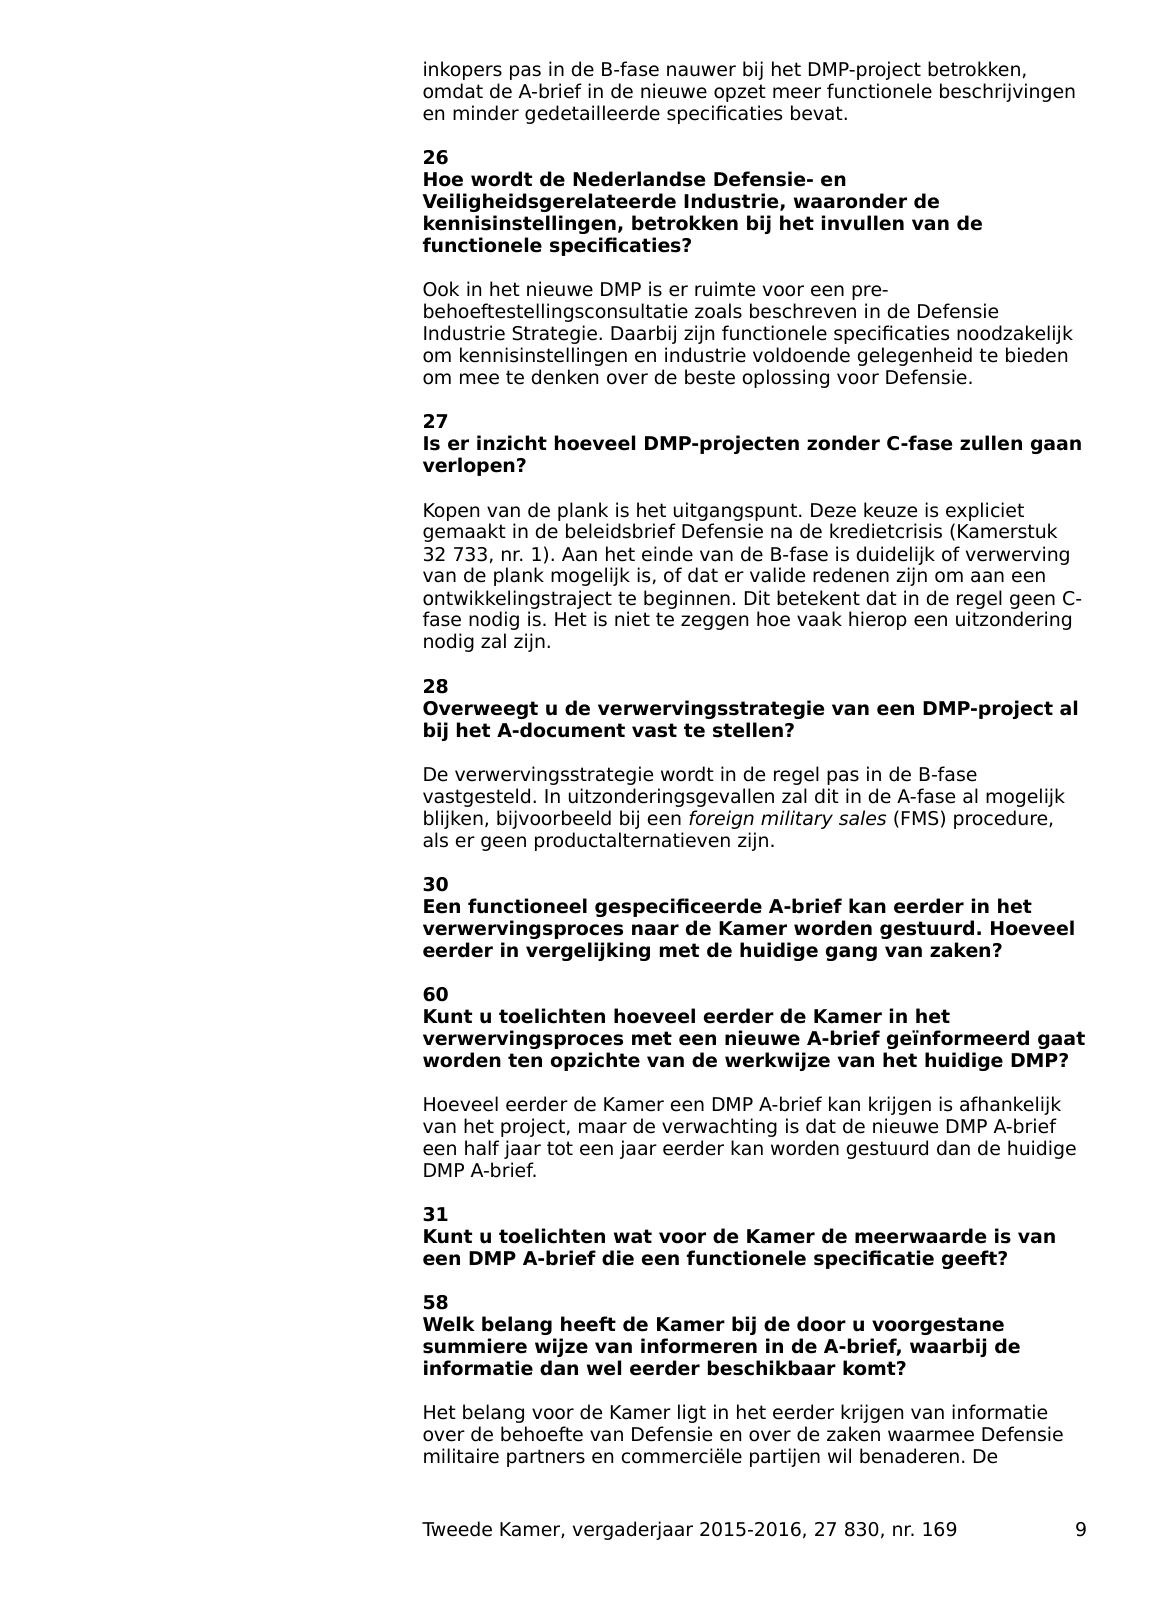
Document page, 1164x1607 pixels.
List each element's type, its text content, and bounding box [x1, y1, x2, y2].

text Een functioneel gespecificeerde A-brief kan eerder in het verwervingsproces naar de Kamer worden gestuurd. Hoeveel eerder in vergelijking met de huidige gang van zaken? [422, 896, 1087, 962]
text Kunt u toelichten wat voor de Kamer de meerwaarde is van een DMP A-brief die een functionele specificatie geeft? [422, 1226, 1087, 1270]
text 26 [422, 147, 1087, 169]
text Welk belang heeft de Kamer bij de door u voorgestane summiere wijze van informeren in de A-brief, waarbij de informatie dan wel eerder beschikbaar komt? [422, 1314, 1087, 1380]
text 28 [422, 676, 1087, 697]
text 27 [422, 411, 1087, 433]
text Kopen van de plank is het uitgangspunt. Deze keuze is expliciet gemaakt in de beleidsbrief Defensie na de kredietcrisis (Kamerstuk 32 733, nr. 1). Aan het einde van de B-fase is duidelijk of verwerving van de plank mogelijk is, of dat er valide redenen zijn om aan een ontwikkelingstraject te beginnen. Dit betekent dat in de regel geen C-fase nodig is. Het is niet te zeggen hoe vaak hierop een uitzondering nodig zal zijn. [422, 499, 1087, 653]
text Ook in het nieuwe DMP is er ruimte voor een pre-behoeftestellingsconsultatie zoals beschreven in de Defensie Industrie Strategie. Daarbij zijn functionele specificaties noodzakelijk om kennisinstellingen en industrie voldoende gelegenheid te bieden om mee te denken over de beste oplossing voor Defensie. [422, 279, 1087, 389]
text inkopers pas in de B-fase nauwer bij het DMP-project betrokken, omdat de A-brief in de nieuwe opzet meer functionele beschrijvingen en minder gedetailleerde specificaties bevat. [422, 59, 1087, 125]
text Overweegt u de verwervingsstrategie van een DMP-project al bij het A-document vast te stellen? [422, 697, 1087, 741]
text Hoeveel eerder de Kamer een DMP A-brief kan krijgen is afhankelijk van het project, maar de verwachting is dat de nieuwe DMP A-brief een half jaar tot een jaar eerder kan worden gestuurd dan de huidige DMP A-brief. [422, 1094, 1087, 1182]
text 58 [422, 1292, 1087, 1314]
text Het belang voor de Kamer ligt in het eerder krijgen van informatie over de behoefte van Defensie en over de zaken waarmee Defensie militaire partners en commerciële partijen wil benaderen. De [422, 1402, 1087, 1468]
text De verwervingsstrategie wordt in de regel pas in de B-fase vastgesteld. In uitzonderingsgevallen zal dit in de A-fase al mogelijk blijken, bijvoorbeeld bij een foreign military sales (FMS) procedure, als er geen productalternatieven zijn. [422, 764, 1087, 852]
text Is er inzicht hoeveel DMP-projecten zonder C-fase zullen gaan verlopen? [422, 433, 1087, 477]
text Hoe wordt de Nederlandse Defensie- en Veiligheidsgerelateerde Industrie, waaronder de kennisinstellingen, betrokken bij het invullen van de functionele specificaties? [422, 169, 1087, 257]
text 30 [422, 874, 1087, 896]
text 31 [422, 1204, 1087, 1226]
text 60 [422, 984, 1087, 1006]
text Kunt u toelichten hoeveel eerder de Kamer in het verwervingsproces met een nieuwe A-brief geïnformeerd gaat worden ten opzichte van de werkwijze van het huidige DMP? [422, 1006, 1087, 1072]
